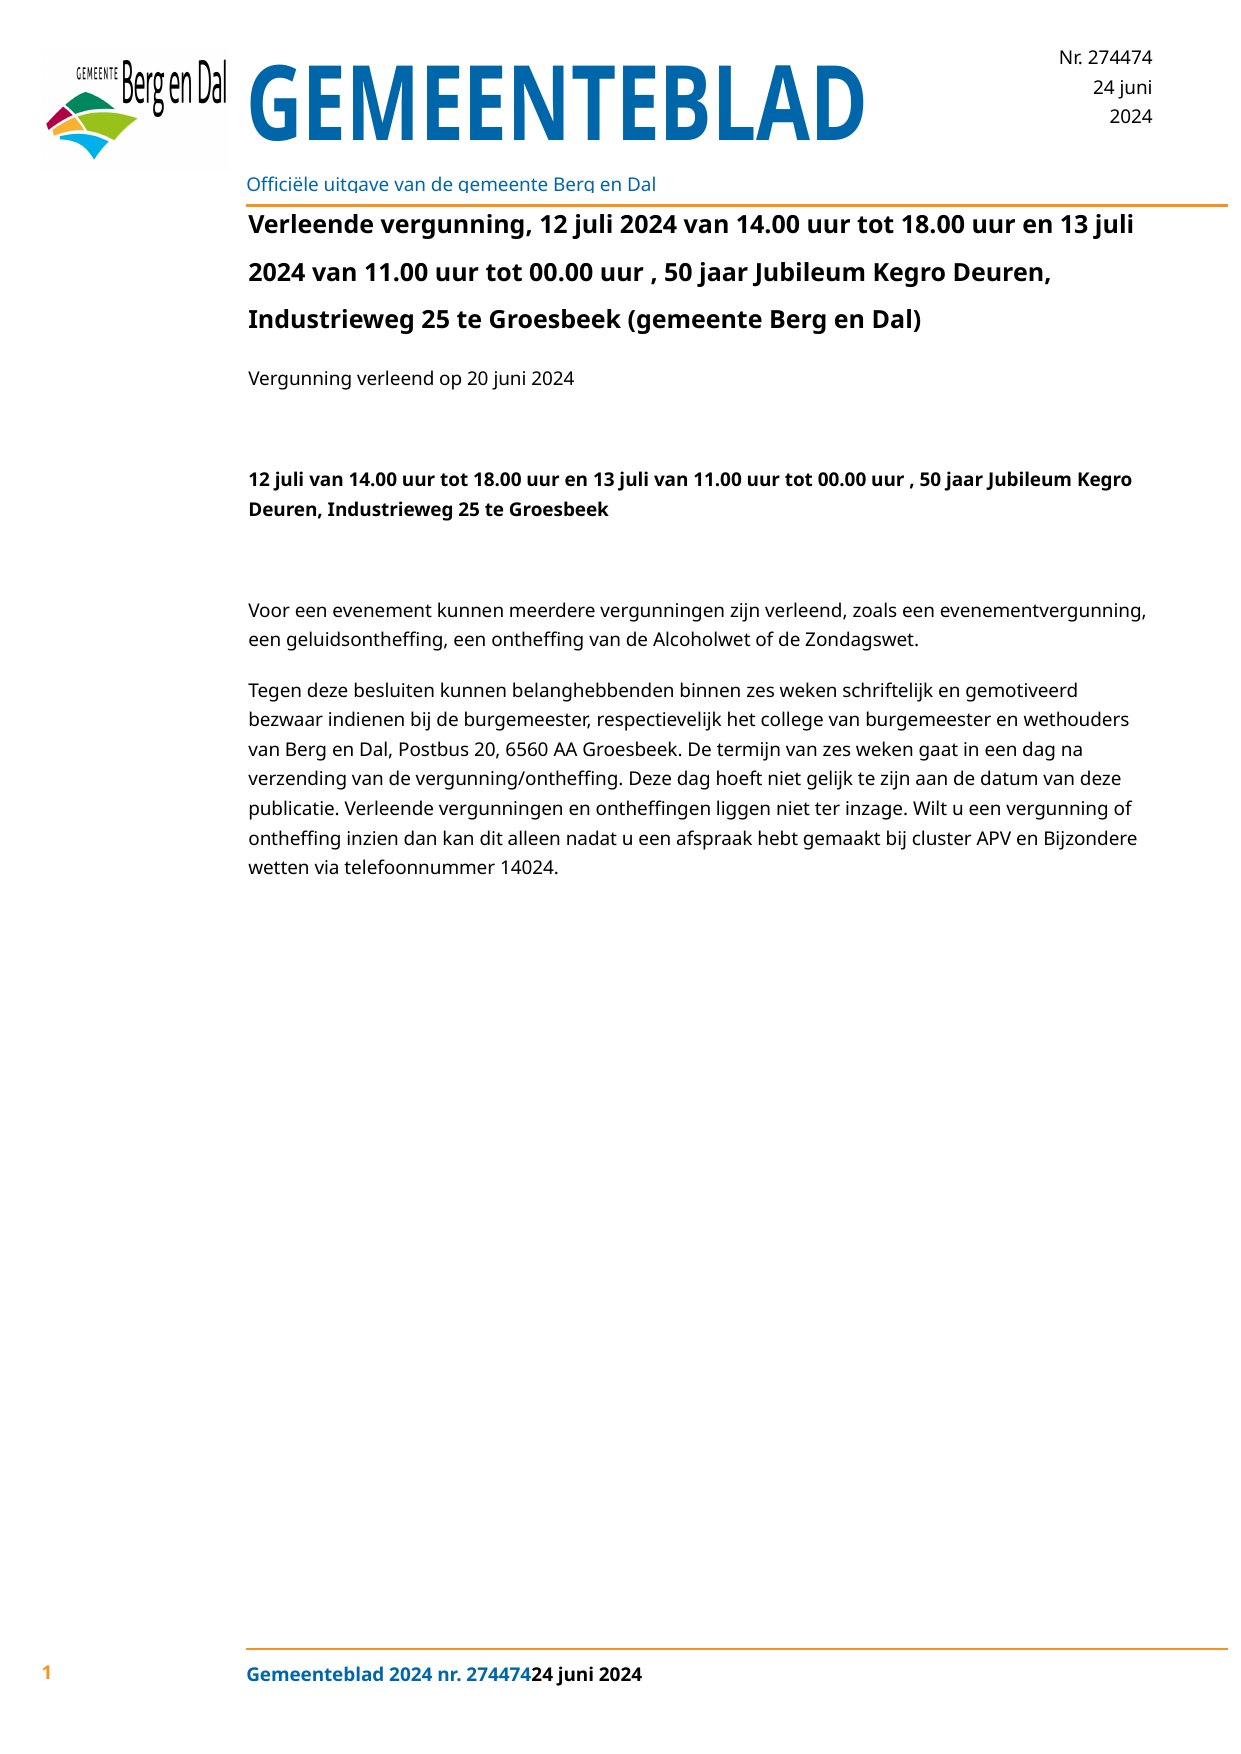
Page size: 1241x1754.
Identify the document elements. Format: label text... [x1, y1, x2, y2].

text Voor een evenement kunnen meerdere vergunningen zijn verleend, zoals een evenementvergunning, een geluidsontheffing, een ontheffing van de Alcoholwet of de Zondagswet. [248, 597, 1152, 652]
picture [41, 47, 231, 172]
text 12 juli van 14.00 uur tot 18.00 uur en 13 juli van 11.00 uur tot 00.00 uur , 50 jaar Jubileum Kegro Deuren, Industrieweg 25 te Groesbeek [248, 466, 1152, 522]
text Tegen deze besluiten kunnen belanghebbenden binnen zes weken schriftelijk en gemotiveerd bezwaar indienen bij de burgemeester, respectievelijk het college van burgemeester en wethouders van Berg en Dal, Postbus 20, 6560 AA Groesbeek. De termijn van zes weken gaat in een dag na verzending van de vergunning/ontheffing. Deze dag hoeft niet gelijk te zijn aan de datum van deze publicatie. Verleende vergunningen en ontheffingen liggen niet ter inzage. Wilt u een vergunning of ontheffing inzien dan kan dit alleen nadat u een afspraak hebt gemaakt bij cluster APV en Bijzondere wetten via telefoonnummer 14024. [248, 677, 1152, 880]
text Verleende vergunning, 12 juli 2024 van 14.00 uur tot 18.00 uur en 13 juli 2024 van 11.00 uur tot 00.00 uur , 50 jaar Jubileum Kegro Deuren, Industrieweg 25 te Groesbeek (gemeente Berg en Dal) [248, 207, 1152, 336]
text Vergunning verleend op 20 juni 2024 [248, 366, 1152, 391]
